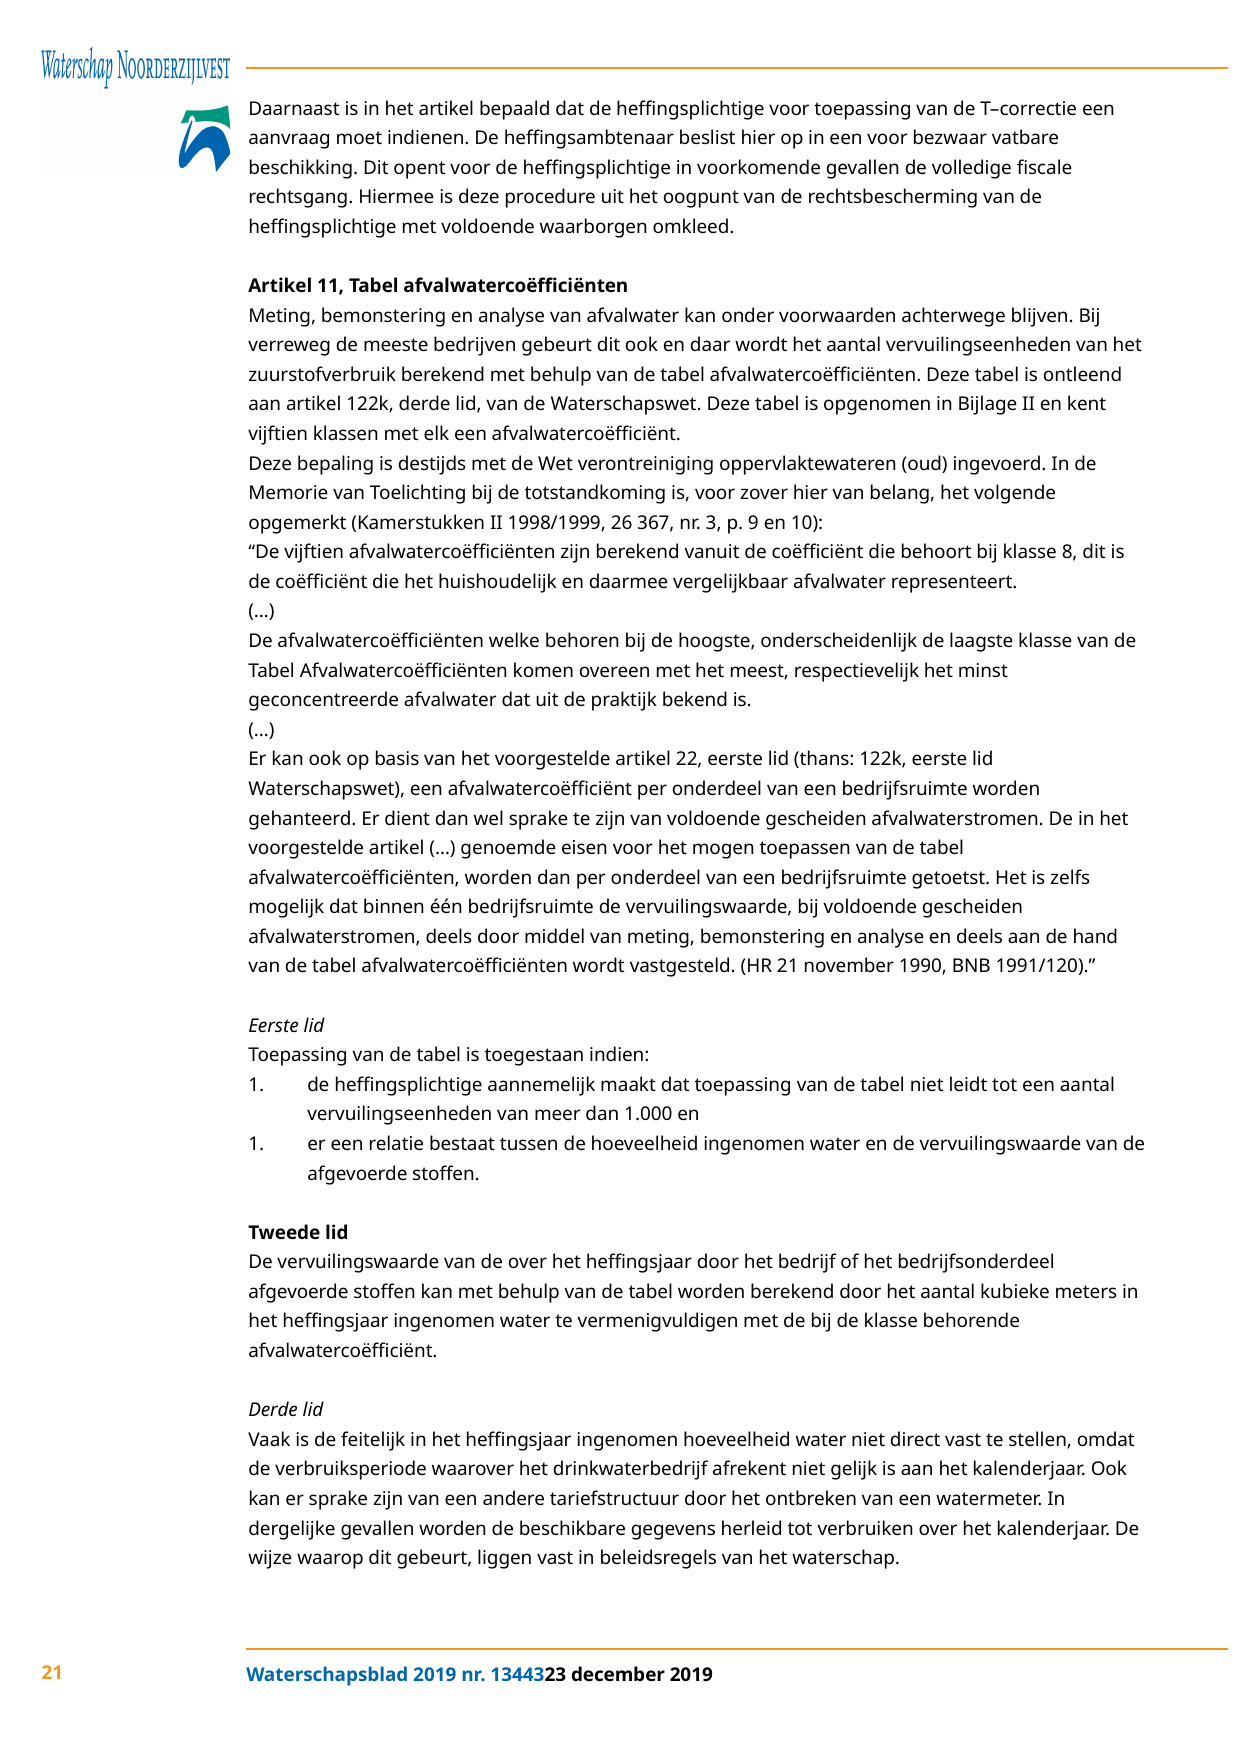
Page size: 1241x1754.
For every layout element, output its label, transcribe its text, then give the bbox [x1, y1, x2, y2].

list er een relatie bestaat tussen de hoeveelheid ingenomen water en de vervuilingswaarde van de afgevoerde stoffen. [248, 1130, 1152, 1186]
text Meting, bemonstering en analyse van afvalwater kan onder voorwaarden achterwege blijven. Bij verreweg de meeste bedrijven gebeurt dit ook en daar wordt het aantal vervuilingseenheden van het zuurstofverbruik berekend met behulp van de tabel afvalwatercoëfficiënten. Deze tabel is ontleend aan artikel 122k, derde lid, van de Waterschapswet. Deze tabel is opgenomen in Bijlage II en kent vijftien klassen met elk een afvalwatercoëfficiënt. [248, 302, 1152, 446]
text Eerste lid [248, 1012, 1152, 1038]
text Er kan ook op basis van het voorgestelde artikel 22, eerste lid (thans: 122k, eerste lid Waterschapswet), een afvalwatercoëfficiënt per onderdeel van een bedrijfsruimte worden gehanteerd. Er dient dan wel sprake te zijn van voldoende gescheiden afvalwaterstromen. De in het voorgestelde artikel (…) genoemde eisen voor het mogen toepassen van de tabel afvalwatercoëfficiënten, worden dan per onderdeel van een bedrijfsruimte getoetst. Het is zelfs mogelijk dat binnen één bedrijfsruimte de vervuilingswaarde, bij voldoende gescheiden afvalwaterstromen, deels door middel van meting, bemonstering en analyse en deels aan de hand van de tabel afvalwatercoëfficiënten wordt vastgesteld. (HR 21 november 1990, BNB 1991/120).” [248, 746, 1152, 978]
text (…) [248, 598, 1152, 623]
text Daarnaast is in het artikel bepaald dat de heffingsplichtige voor toepassing van de T–correctie een aanvraag moet indienen. De heffingsambtenaar beslist hier op in een voor bezwaar vatbare beschikking. Dit opent voor de heffingsplichtige in voorkomende gevallen de volledige fiscale rechtsgang. Hiermee is deze procedure uit het oogpunt van de rechtsbescherming van de heffingsplichtige met voldoende waarborgen omkleed. [248, 95, 1152, 239]
text Toepassing van de tabel is toegestaan indien: [248, 1041, 1152, 1067]
text Derde lid [248, 1396, 1152, 1422]
list de heffingsplichtige aannemelijk maakt dat toepassing van de tabel niet leidt tot een aantal vervuilingseenheden van meer dan 1.000 en [248, 1071, 1152, 1126]
text (…) [248, 716, 1152, 742]
text De vervuilingswaarde van de over het heffingsjaar door het bedrijf of het bedrijfsonderdeel afgevoerde stoffen kan met behulp van de tabel worden berekend door het aantal kubieke meters in het heffingsjaar ingenomen water te vermenigvuldigen met de bij de klasse behorende afvalwatercoëfficiënt. [248, 1248, 1152, 1363]
text Tweede lid [248, 1219, 1152, 1245]
picture [41, 47, 231, 172]
text Artikel 11, Tabel afvalwatercoëfficiënten [248, 272, 1152, 298]
text Vaak is de feitelijk in het heffingsjaar ingenomen hoeveelheid water niet direct vast te stellen, omdat de verbruiksperiode waarover het drinkwaterbedrijf afrekent niet gelijk is aan het kalenderjaar. Ook kan er sprake zijn van een andere tariefstructuur door het ontbreken van een watermeter. In dergelijke gevallen worden de beschikbare gegevens herleid tot verbruiken over het kalenderjaar. De wijze waarop dit gebeurt, liggen vast in beleidsregels van het waterschap. [248, 1426, 1152, 1570]
text Deze bepaling is destijds met de Wet verontreiniging oppervlaktewateren (oud) ingevoerd. In de Memorie van Toelichting bij de totstandkoming is, voor zover hier van belang, het volgende opgemerkt (Kamerstukken II 1998/1999, 26 367, nr. 3, p. 9 en 10): [248, 450, 1152, 535]
text “De vijftien afvalwatercoëfficiënten zijn berekend vanuit de coëfficiënt die behoort bij klasse 8, dit is de coëfficiënt die het huishoudelijk en daarmee vergelijkbaar afvalwater representeert. [248, 538, 1152, 594]
text De afvalwatercoëfficiënten welke behoren bij de hoogste, onderscheidenlijk de laagste klasse van de Tabel Afvalwatercoëfficiënten komen overeen met het meest, respectievelijk het minst geconcentreerde afvalwater dat uit de praktijk bekend is. [248, 627, 1152, 712]
